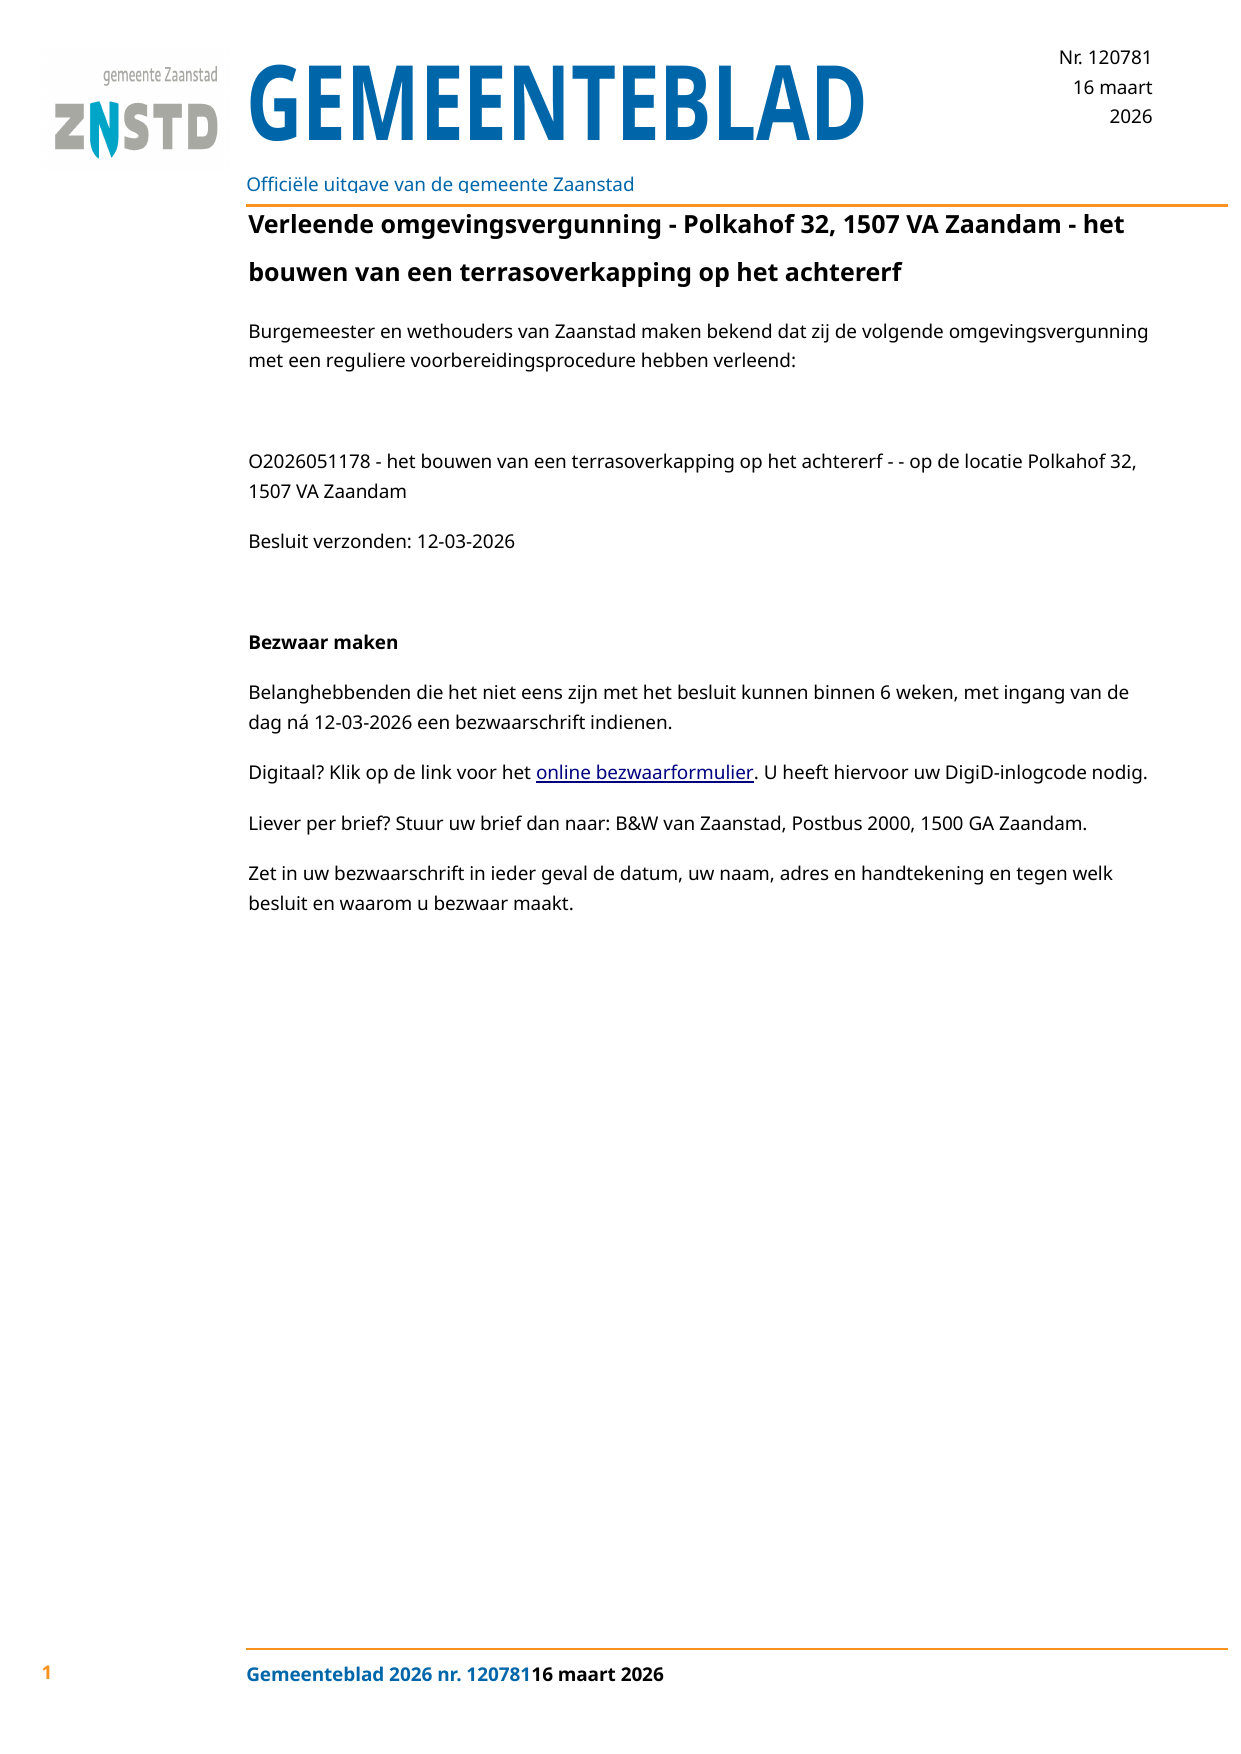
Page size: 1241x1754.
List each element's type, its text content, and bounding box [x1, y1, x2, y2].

text Belanghebbenden die het niet eens zijn met het besluit kunnen binnen 6 weken, met ingang van de dag ná 12-03-2026 een bezwaarschrift indienen. [248, 679, 1152, 735]
text Zet in uw bezwaarschrift in ieder geval de datum, uw naam, adres en handtekening en tegen welk besluit en waarom u bezwaar maakt. [248, 860, 1152, 916]
text O2026051178 - het bouwen van een terrasoverkapping op het achtererf - - op de locatie Polkahof 32, 1507 VA Zaandam [248, 448, 1152, 504]
text Bezwaar maken [248, 629, 1152, 655]
text Liever per brief? Stuur uw brief dan naar: B&W van Zaanstad, Postbus 2000, 1500 GA Zaandam. [248, 810, 1152, 836]
text Besluit verzonden: 12-03-2026 [248, 528, 1152, 554]
text Digitaal? Klik op de link voor het online bezwaarformulier. U heeft hiervoor uw DigiD-inlogcode nodig. [248, 759, 1152, 785]
text Burgemeester en wethouders van Zaanstad maken bekend dat zij de volgende omgevingsvergunning met een reguliere voorbereidingsprocedure hebben verleend: [248, 318, 1152, 373]
picture [41, 47, 231, 172]
text Verleende omgevingsvergunning - Polkahof 32, 1507 VA Zaandam - het bouwen van een terrasoverkapping op het achtererf [248, 207, 1152, 288]
